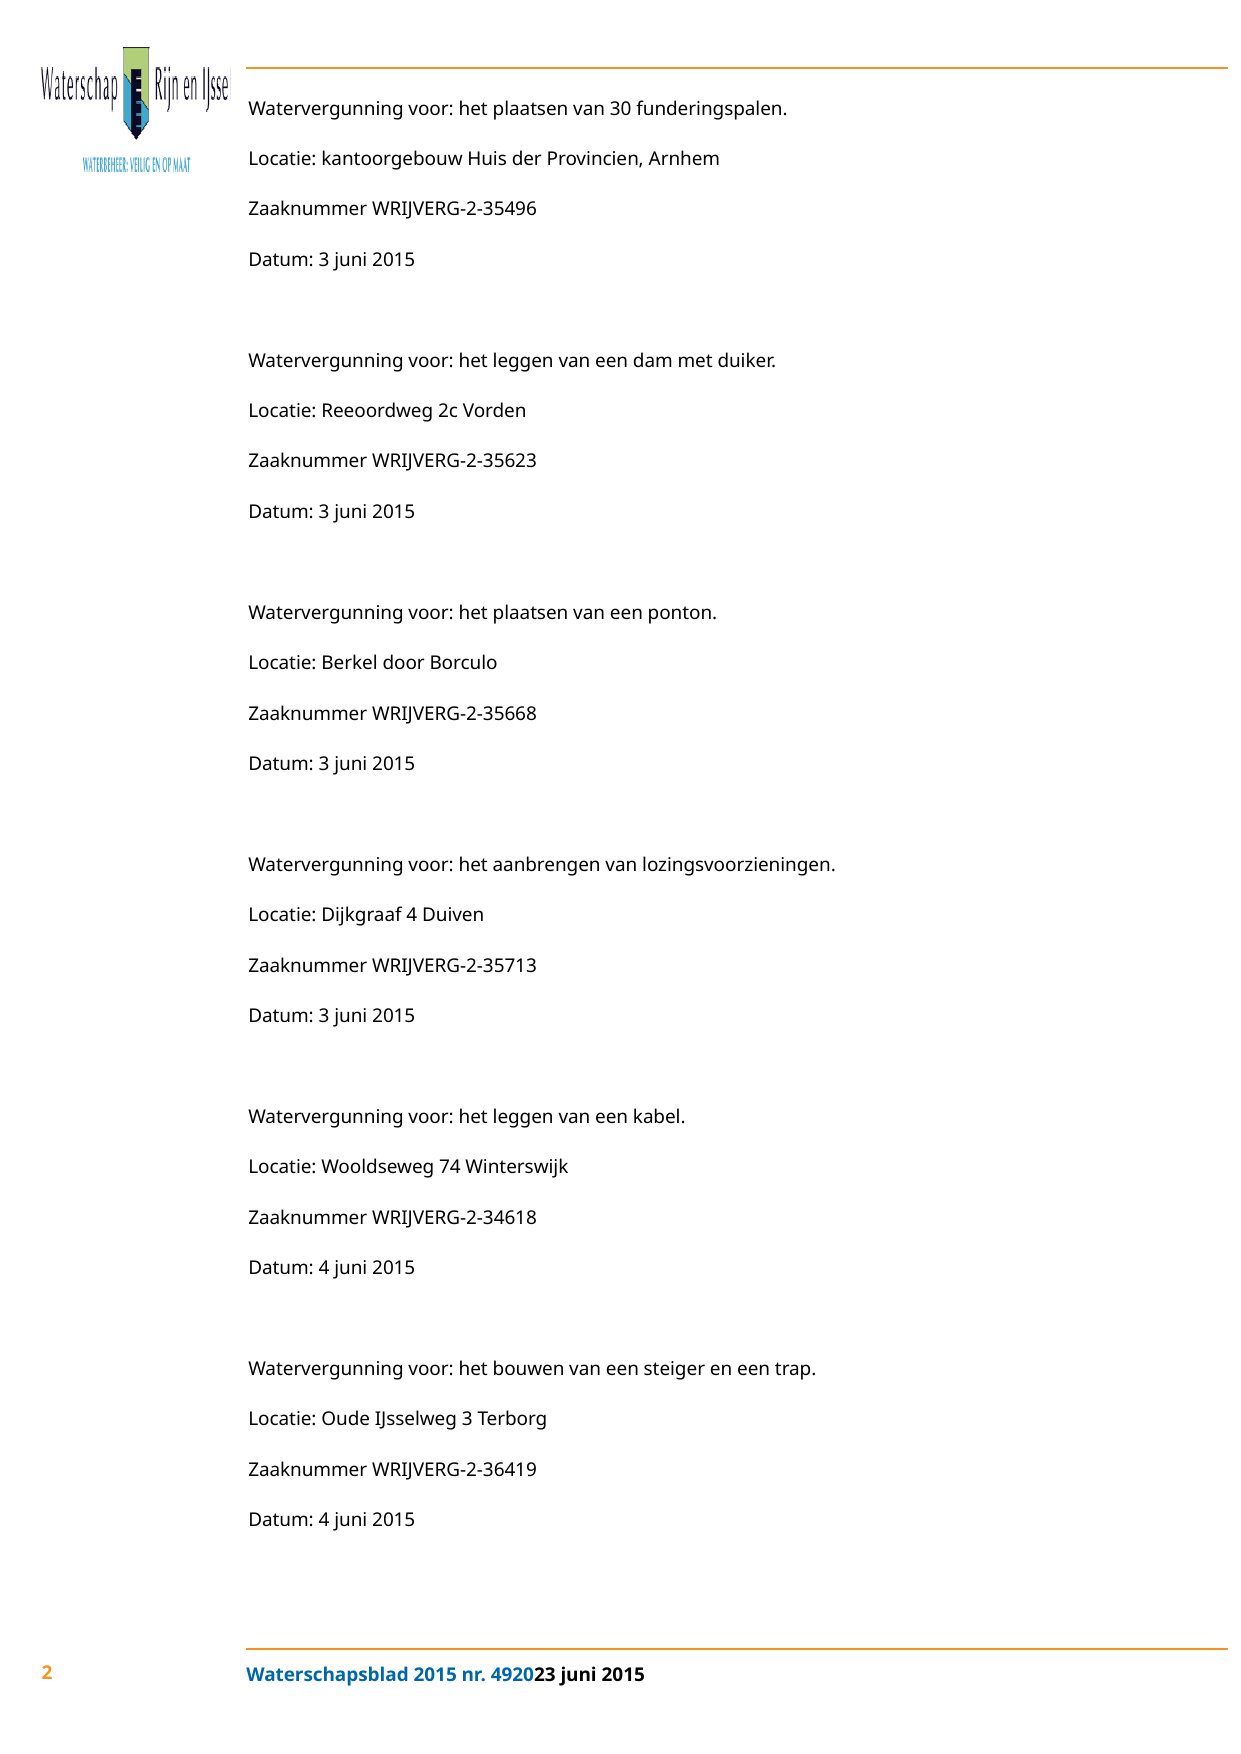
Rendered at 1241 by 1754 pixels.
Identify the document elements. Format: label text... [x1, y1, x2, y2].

text Zaaknummer WRIJVERG-2-35496 [248, 196, 1152, 221]
text Datum: 3 juni 2015 [248, 750, 1152, 776]
text Watervergunning voor: het leggen van een kabel. [248, 1103, 1152, 1129]
text Zaaknummer WRIJVERG-2-35623 [248, 448, 1152, 473]
text Datum: 4 juni 2015 [248, 1254, 1152, 1280]
text Zaaknummer WRIJVERG-2-36419 [248, 1456, 1152, 1482]
text Locatie: Oude IJsselweg 3 Terborg [248, 1406, 1152, 1431]
text Watervergunning voor: het bouwen van een steiger en een trap. [248, 1355, 1152, 1381]
text Watervergunning voor: het aanbrengen van lozingsvoorzieningen. [248, 851, 1152, 877]
text Datum: 3 juni 2015 [248, 246, 1152, 272]
picture [41, 47, 231, 172]
text Locatie: kantoorgebouw Huis der Provincien, Arnhem [248, 145, 1152, 171]
text Locatie: Dijkgraaf 4 Duiven [248, 901, 1152, 927]
text Datum: 3 juni 2015 [248, 498, 1152, 524]
text Zaaknummer WRIJVERG-2-35713 [248, 952, 1152, 978]
text Watervergunning voor: het plaatsen van 30 funderingspalen. [248, 95, 1152, 121]
text Zaaknummer WRIJVERG-2-34618 [248, 1204, 1152, 1230]
text Locatie: Reeoordweg 2c Vorden [248, 397, 1152, 423]
text Datum: 4 juni 2015 [248, 1506, 1152, 1532]
text Watervergunning voor: het plaatsen van een ponton. [248, 599, 1152, 625]
text Zaaknummer WRIJVERG-2-35668 [248, 700, 1152, 726]
text Locatie: Berkel door Borculo [248, 649, 1152, 675]
text Locatie: Wooldseweg 74 Winterswijk [248, 1153, 1152, 1179]
text Datum: 3 juni 2015 [248, 1002, 1152, 1028]
text Watervergunning voor: het leggen van een dam met duiker. [248, 347, 1152, 373]
